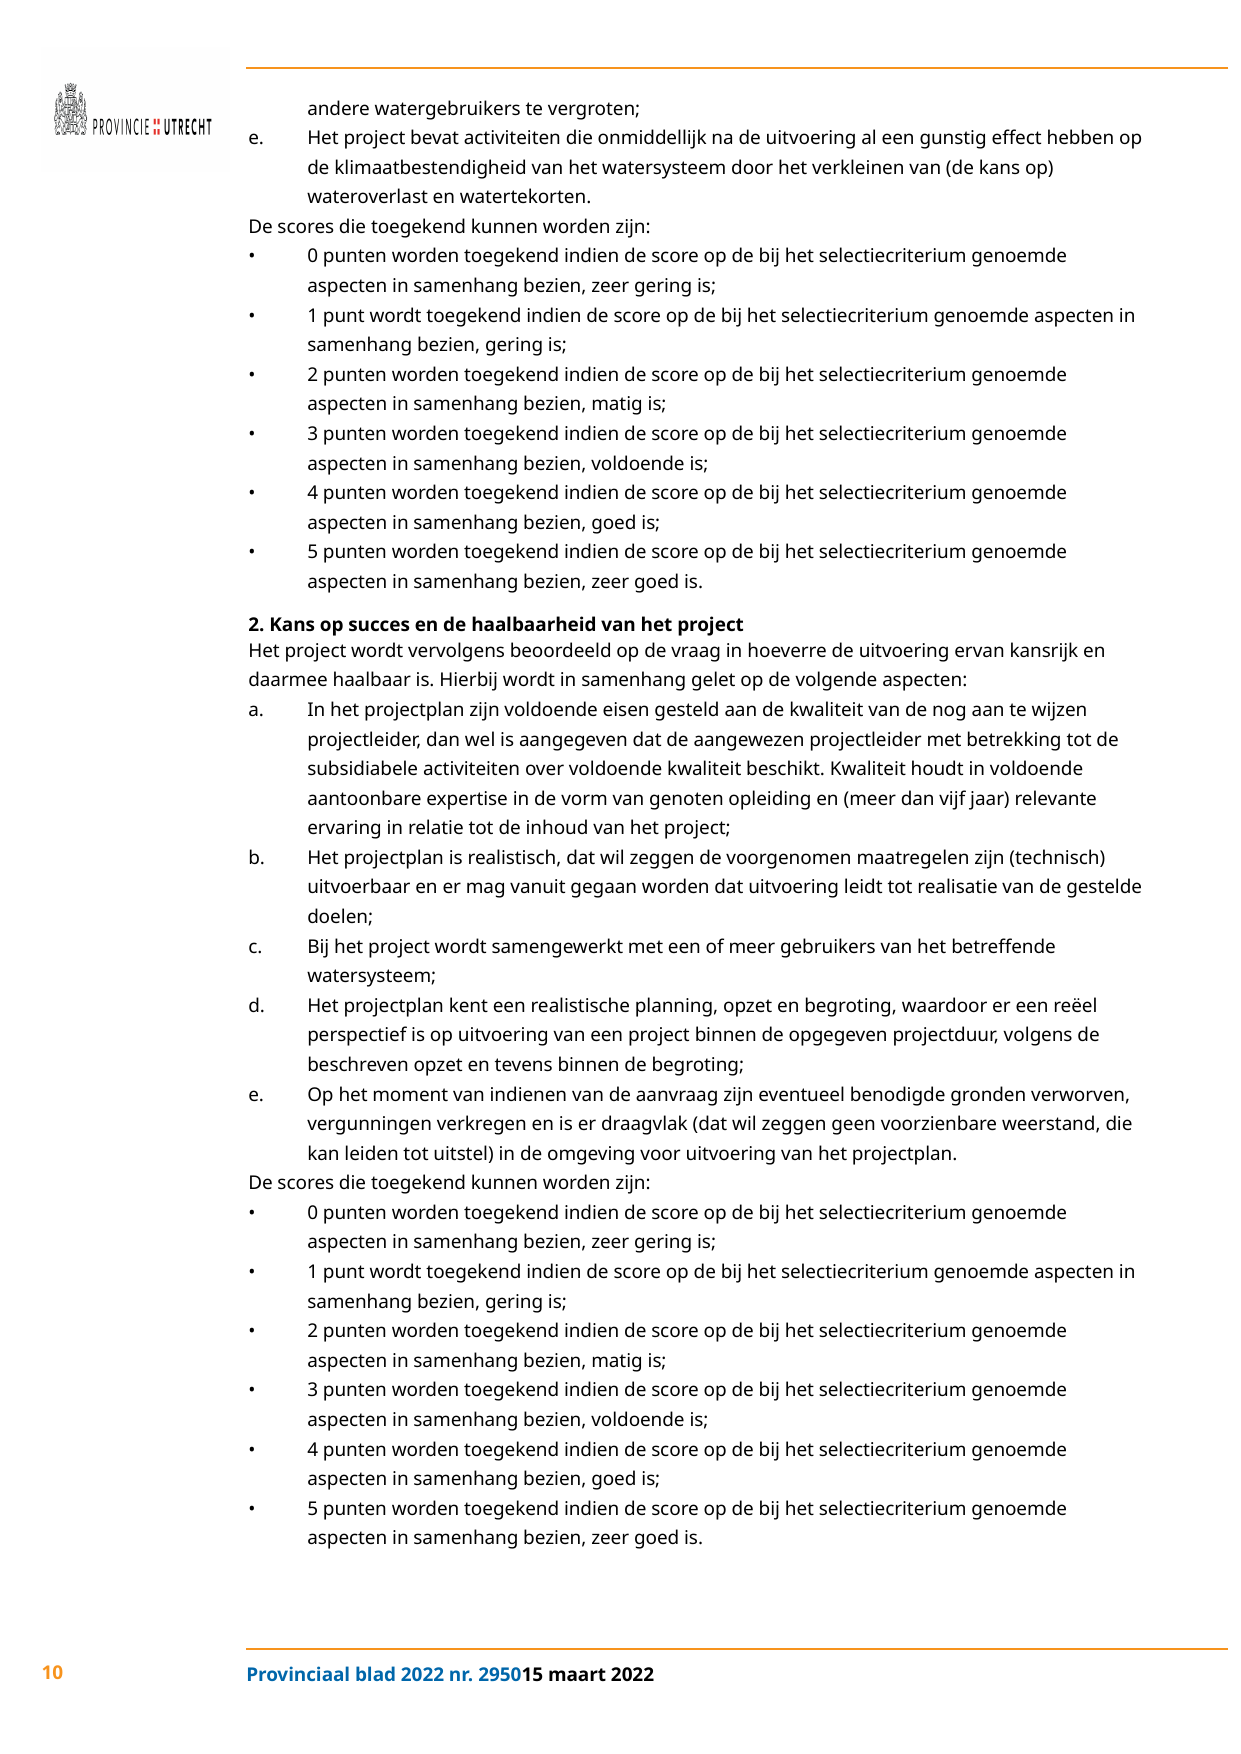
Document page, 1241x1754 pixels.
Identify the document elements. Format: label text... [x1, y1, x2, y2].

list 2 punten worden toegekend indien de score op de bij het selectiecriterium genoemde aspecten in samenhang bezien, matig is; [248, 1317, 1152, 1373]
list Het project bevat activiteiten die onmiddellijk na de uitvoering al een gunstig effect hebben op de klimaatbestendigheid van het watersysteem door het verkleinen van (de kans op) wateroverlast en watertekorten. [248, 124, 1152, 209]
list 5 punten worden toegekend indien de score op de bij het selectiecriterium genoemde aspecten in samenhang bezien, zeer goed is. [248, 538, 1152, 594]
list Op het moment van indienen van de aanvraag zijn eventueel benodigde gronden verworven, vergunningen verkregen en is er draagvlak (dat wil zeggen geen voorzienbare weerstand, die kan leiden tot uitstel) in de omgeving voor uitvoering van het projectplan. [248, 1081, 1152, 1166]
list 1 punt wordt toegekend indien de score op de bij het selectiecriterium genoemde aspecten in samenhang bezien, gering is; [248, 302, 1152, 357]
text 2. Kans op succes en de haalbaarheid van het project [248, 611, 1152, 637]
text Het project wordt vervolgens beoordeeld op de vraag in hoeverre de uitvoering ervan kansrijk en daarmee haalbaar is. Hierbij wordt in samenhang gelet op de volgende aspecten: [248, 637, 1152, 692]
list 5 punten worden toegekend indien de score op de bij het selectiecriterium genoemde aspecten in samenhang bezien, zeer goed is. [248, 1495, 1152, 1550]
text De scores die toegekend kunnen worden zijn: [248, 1169, 1152, 1195]
list Bij het project wordt samengewerkt met een of meer gebruikers van het betreffende watersysteem; [248, 933, 1152, 988]
list In het projectplan zijn voldoende eisen gesteld aan de kwaliteit van de nog aan te wijzen projectleider, dan wel is aangegeven dat de aangewezen projectleider met betrekking tot de subsidiabele activiteiten over voldoende kwaliteit beschikt. Kwaliteit houdt in voldoende aantoonbare expertise in de vorm van genoten opleiding en (meer dan vijf jaar) relevante ervaring in relatie tot de inhoud van het project; [248, 696, 1152, 840]
list 4 punten worden toegekend indien de score op de bij het selectiecriterium genoemde aspecten in samenhang bezien, goed is; [248, 1436, 1152, 1491]
picture [41, 47, 231, 172]
text De scores die toegekend kunnen worden zijn: [248, 213, 1152, 239]
list 0 punten worden toegekend indien de score op de bij het selectiecriterium genoemde aspecten in samenhang bezien, zeer gering is; [248, 243, 1152, 298]
list Het projectplan is realistisch, dat wil zeggen de voorgenomen maatregelen zijn (technisch) uitvoerbaar en er mag vanuit gegaan worden dat uitvoering leidt tot realisatie van de gestelde doelen; [248, 844, 1152, 929]
list andere watergebruikers te vergroten; [248, 95, 1152, 121]
list 4 punten worden toegekend indien de score op de bij het selectiecriterium genoemde aspecten in samenhang bezien, goed is; [248, 479, 1152, 535]
list 2 punten worden toegekend indien de score op de bij het selectiecriterium genoemde aspecten in samenhang bezien, matig is; [248, 361, 1152, 416]
list Het projectplan kent een realistische planning, opzet en begroting, waardoor er een reëel perspectief is op uitvoering van een project binnen de opgegeven projectduur, volgens de beschreven opzet en tevens binnen de begroting; [248, 992, 1152, 1077]
list 1 punt wordt toegekend indien de score op de bij het selectiecriterium genoemde aspecten in samenhang bezien, gering is; [248, 1258, 1152, 1313]
list 0 punten worden toegekend indien de score op de bij het selectiecriterium genoemde aspecten in samenhang bezien, zeer gering is; [248, 1199, 1152, 1254]
list 3 punten worden toegekend indien de score op de bij het selectiecriterium genoemde aspecten in samenhang bezien, voldoende is; [248, 1377, 1152, 1432]
list 3 punten worden toegekend indien de score op de bij het selectiecriterium genoemde aspecten in samenhang bezien, voldoende is; [248, 420, 1152, 476]
